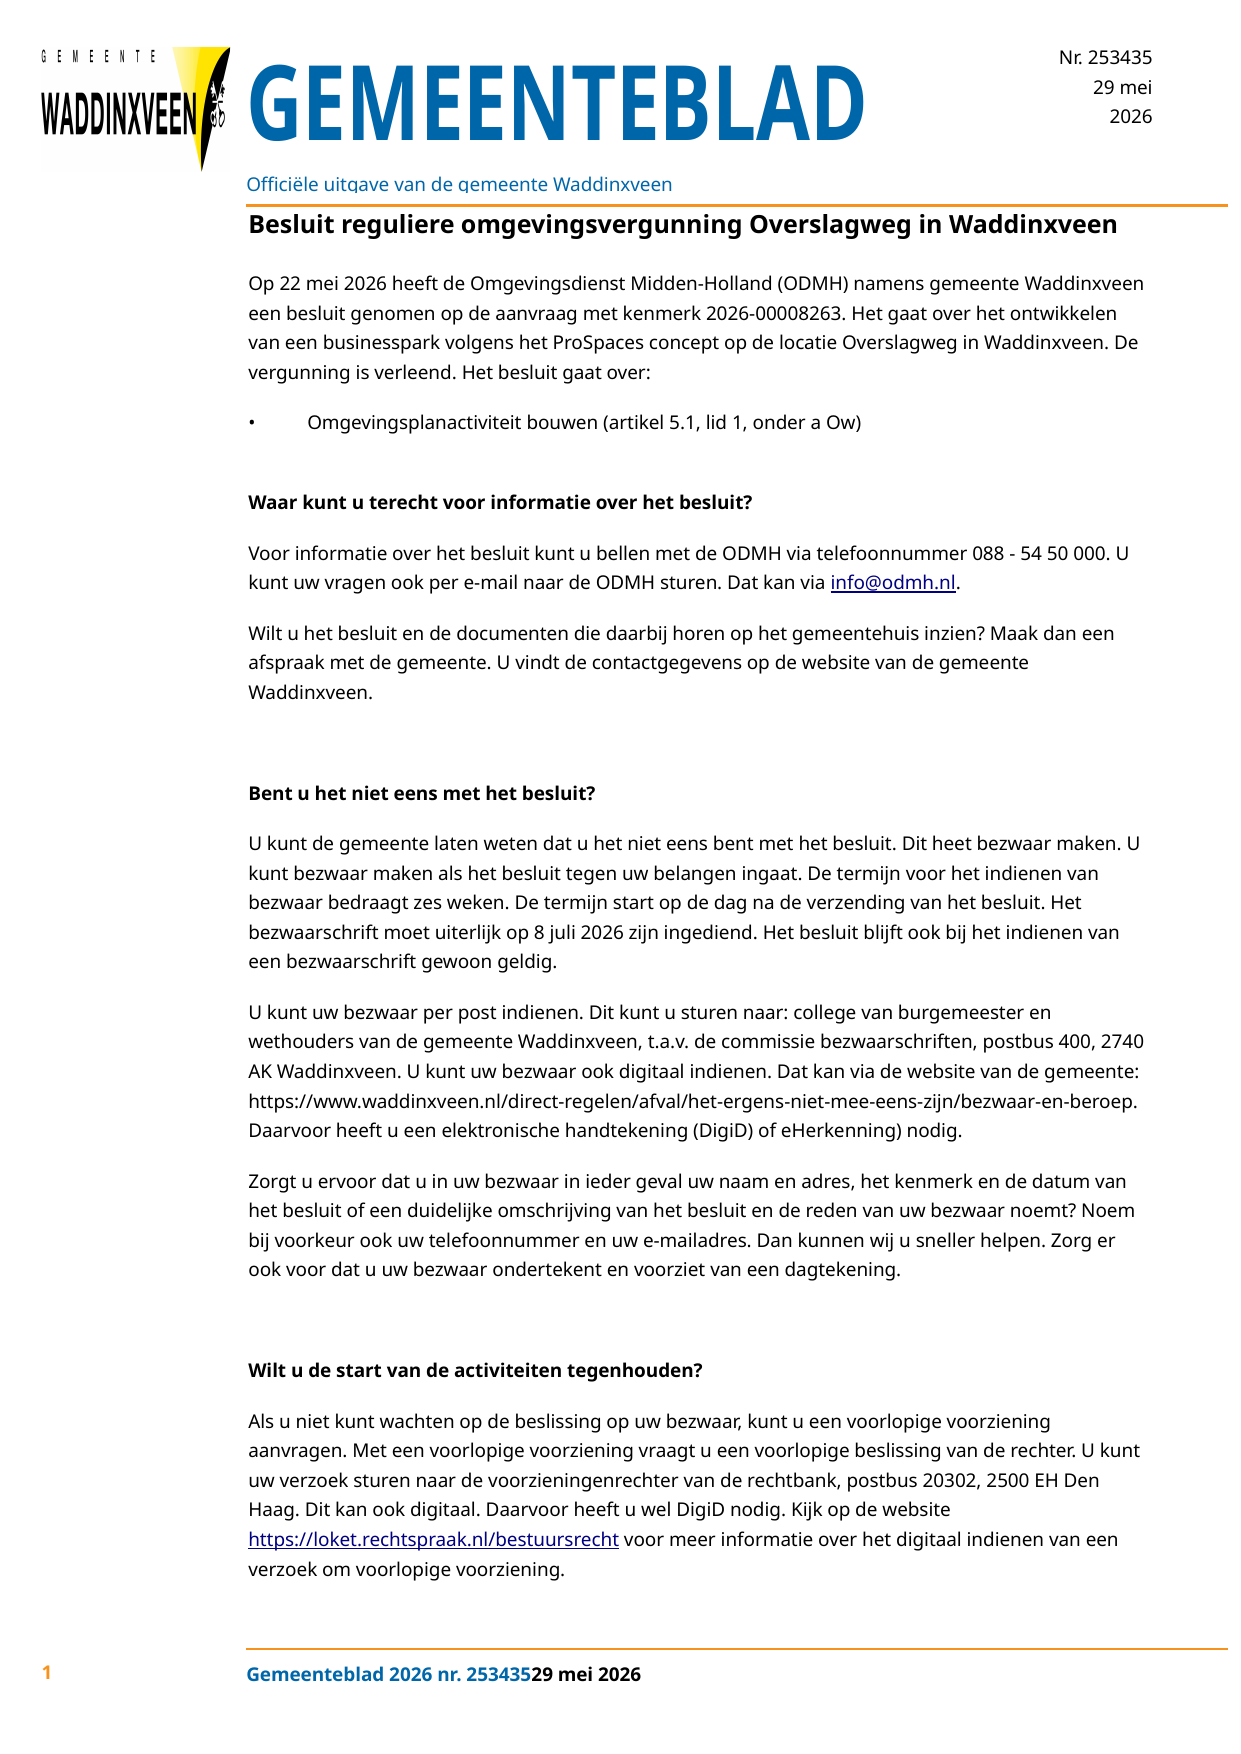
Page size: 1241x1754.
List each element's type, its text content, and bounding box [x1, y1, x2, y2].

text Zorgt u ervoor dat u in uw bezwaar in ieder geval uw naam en adres, het kenmerk en de datum van het besluit of een duidelijke omschrijving van het besluit en de reden van uw bezwaar noemt? Noem bij voorkeur ook uw telefoonnummer en uw e-mailadres. Dan kunnen wij u sneller helpen. Zorg er ook voor dat u uw bezwaar ondertekent en voorziet van een dagtekening. [248, 1168, 1152, 1282]
text Wilt u het besluit en de documenten die daarbij horen op het gemeentehuis inzien? Maak dan een afspraak met de gemeente. U vindt de contactgegevens op de website van de gemeente Waddinxveen. [248, 620, 1152, 705]
text U kunt uw bezwaar per post indienen. Dit kunt u sturen naar: college van burgemeester en wethouders van de gemeente Waddinxveen, t.a.v. de commissie bezwaarschriften, postbus 400, 2740 AK Waddinxveen. U kunt uw bezwaar ook digitaal indienen. Dat kan via de website van de gemeente: https://www.waddinxveen.nl/direct-regelen/afval/het-ergens-niet-mee-eens-zijn/bezwaar-en-beroep. Daarvoor heeft u een elektronische handtekening (DigiD) of eHerkenning) nodig. [248, 999, 1152, 1143]
text U kunt de gemeente laten weten dat u het niet eens bent met het besluit. Dit heet bezwaar maken. U kunt bezwaar maken als het besluit tegen uw belangen ingaat. De termijn voor het indienen van bezwaar bedraagt zes weken. De termijn start op de dag na de verzending van het besluit. Het bezwaarschrift moet uiterlijk op 8 juli 2026 zijn ingediend. Het besluit blijft ook bij het indienen van een bezwaarschrift gewoon geldig. [248, 830, 1152, 974]
text Wilt u de start van de activiteiten tegenhouden? [248, 1357, 1152, 1383]
text Op 22 mei 2026 heeft de Omgevingsdienst Midden-Holland (ODMH) namens gemeente Waddinxveen een besluit genomen op de aanvraag met kenmerk 2026-00008263. Het gaat over het ontwikkelen van een businesspark volgens het ProSpaces concept op de locatie Overslagweg in Waddinxveen. De vergunning is verleend. Het besluit gaat over: [248, 270, 1152, 385]
text Besluit reguliere omgevingsvergunning Overslagweg in Waddinxveen [248, 207, 1152, 241]
text Waar kunt u terecht voor informatie over het besluit? [248, 489, 1152, 515]
text Als u niet kunt wachten op de beslissing op uw bezwaar, kunt u een voorlopige voorziening aanvragen. Met een voorlopige voorziening vraagt u een voorlopige beslissing van de rechter. U kunt uw verzoek sturen naar de voorzieningenrechter van de rechtbank, postbus 20302, 2500 EH Den Haag. Dit kan ook digitaal. Daarvoor heeft u wel DigiD nodig. Kijk op de website https://loket.rechtspraak.nl/bestuursrecht voor meer informatie over het digitaal indienen van een verzoek om voorlopige voorziening. [248, 1408, 1152, 1581]
picture [41, 47, 231, 172]
text Bent u het niet eens met het besluit? [248, 780, 1152, 806]
text Voor informatie over het besluit kunt u bellen met de ODMH via telefoonnummer 088 - 54 50 000. U kunt uw vragen ook per e-mail naar de ODMH sturen. Dat kan via info@odmh.nl. [248, 540, 1152, 595]
list Omgevingsplanactiviteit bouwen (artikel 5.1, lid 1, onder a Ow) [248, 409, 1152, 435]
